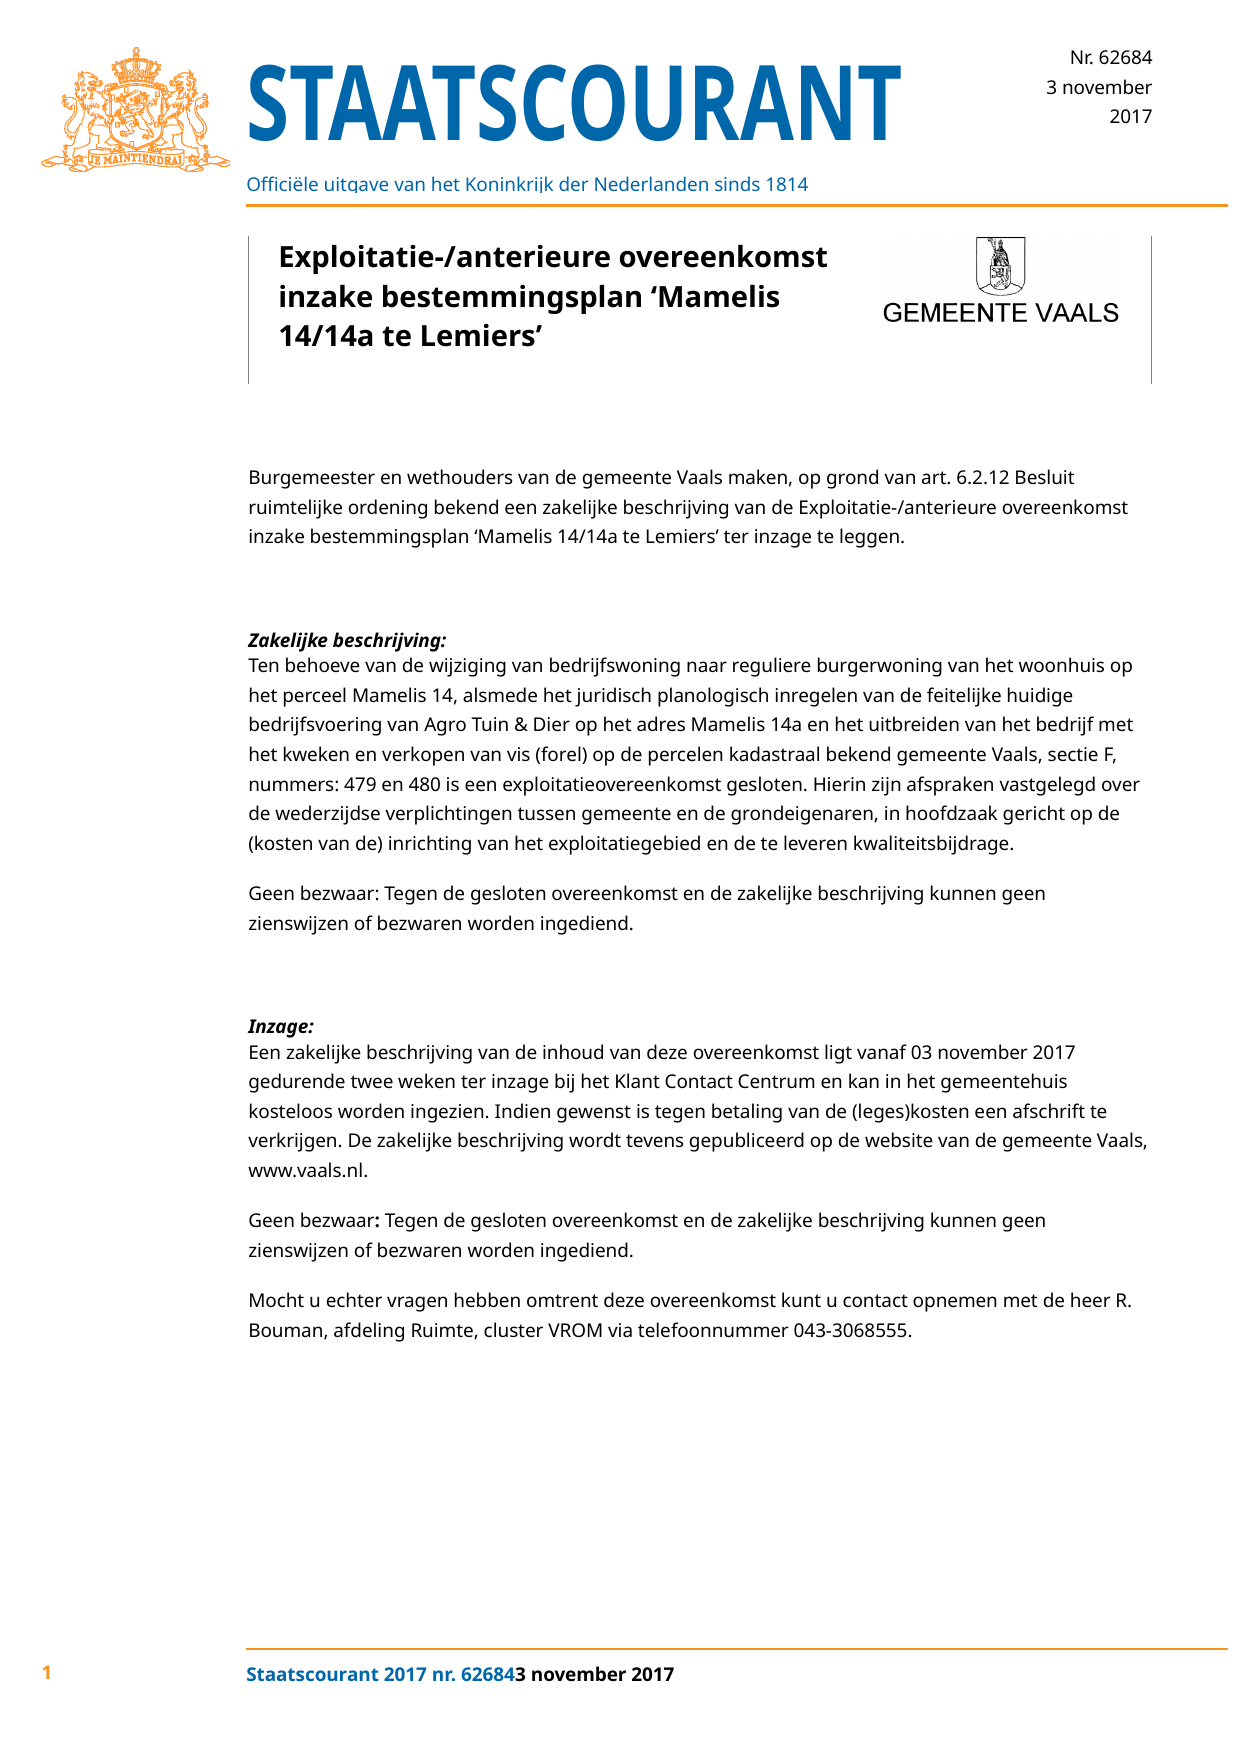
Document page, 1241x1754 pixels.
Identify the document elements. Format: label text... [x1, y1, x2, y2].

text Een zakelijke beschrijving van de inhoud van deze overeenkomst ligt vanaf 03 november 2017 gedurende twee weken ter inzage bij het Klant Contact Centrum en kan in het gemeentehuis kosteloos worden ingezien. Indien gewenst is tegen betaling van de (leges)kosten een afschrift te verkrijgen. De zakelijke beschrijving wordt tevens gepubliceerd op de website van de gemeente Vaals, www.vaals.nl. [248, 1039, 1152, 1183]
text Ten behoeve van de wijziging van bedrijfswoning naar reguliere burgerwoning van het woonhuis op het perceel Mamelis 14, alsmede het juridisch planologisch inregelen van de feitelijke huidige bedrijfsvoering van Agro Tuin & Dier op het adres Mamelis 14a en het uitbreiden van het bedrijf met het kweken en verkopen van vis (forel) op de percelen kadastraal bekend gemeente Vaals, sectie F, nummers: 479 en 480 is een exploitatieovereenkomst gesloten. Hierin zijn afspraken vastgelegd over de wederzijdse verplichtingen tussen gemeente en de grondeigenaren, in hoofdzaak gericht op de (kosten van de) inrichting van het exploitatiegebied en de te leveren kwaliteitsbijdrage. [248, 652, 1152, 856]
picture [882, 236, 1119, 322]
text Geen bezwaar: Tegen de gesloten overeenkomst en de zakelijke beschrijving kunnen geen zienswijzen of bezwaren worden ingediend. [248, 1208, 1152, 1263]
text Geen bezwaar: Tegen de gesloten overeenkomst en de zakelijke beschrijving kunnen geen zienswijzen of bezwaren worden ingediend. [248, 880, 1152, 936]
text Burgemeester en wethouders van de gemeente Vaals maken, op grond van art. 6.2.12 Besluit ruimtelijke ordening bekend een zakelijke beschrijving van de Exploitatie-/anterieure overeenkomst inzake bestemmingsplan ‘Mamelis 14/14a te Lemiers’ ter inzage te leggen. [248, 464, 1152, 549]
text Inzage: [248, 1013, 1152, 1039]
text Zakelijke beschrijving: [248, 627, 1152, 652]
table_header [850, 236, 1151, 384]
picture [41, 47, 231, 172]
text Mocht u echter vragen hebben omtrent deze overeenkomst kunt u contact opnemen met de heer R. Bouman, afdeling Ruimte, cluster VROM via telefoonnummer 043-3068555. [248, 1288, 1152, 1343]
table_header Exploitatie-/anterieure overeenkomst inzake bestemmingsplan ‘Mamelis 14/14a te Lemiers’ [249, 236, 850, 384]
